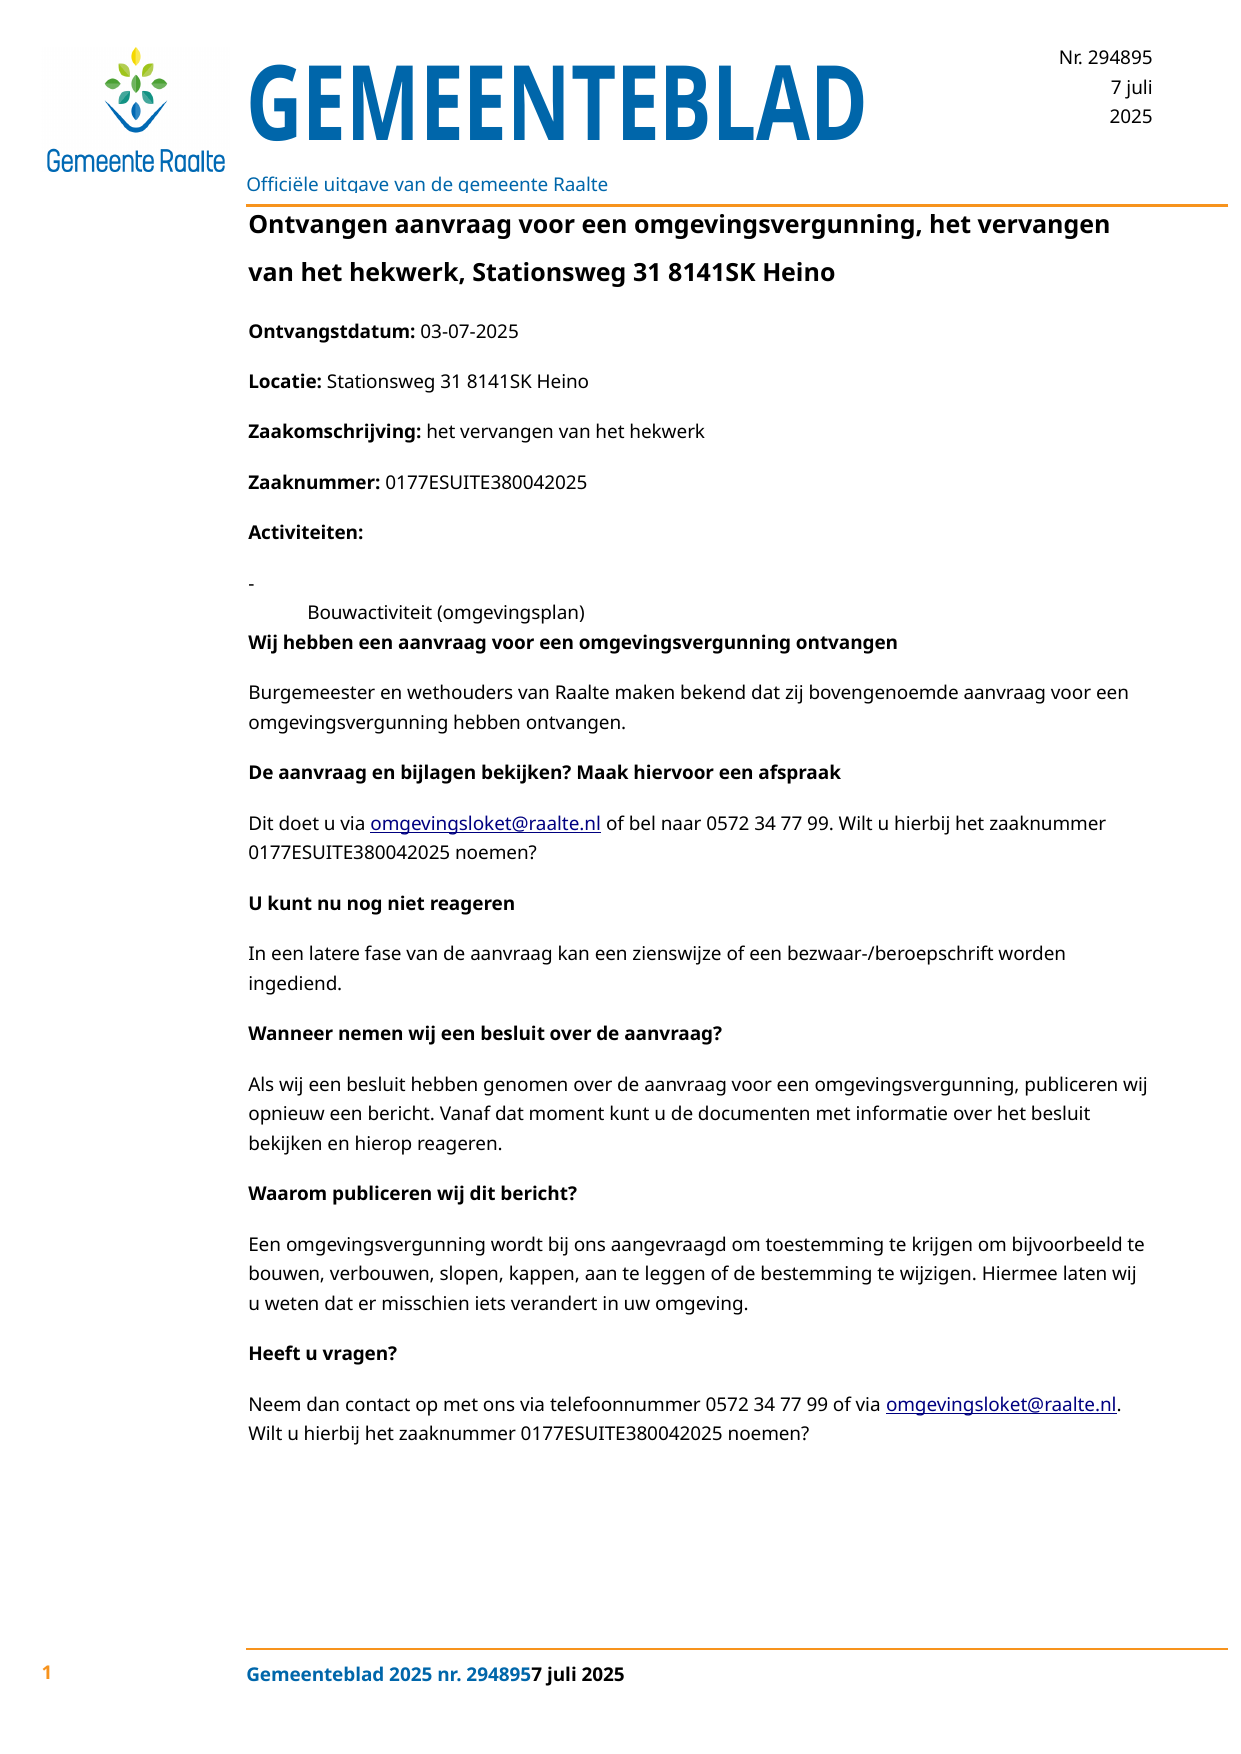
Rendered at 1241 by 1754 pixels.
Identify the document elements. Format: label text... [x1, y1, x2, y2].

text In een latere fase van de aanvraag kan een zienswijze of een bezwaar-/beroepschrift worden ingediend. [248, 940, 1152, 996]
text Neem dan contact op met ons via telefoonnummer 0572 34 77 99 of via omgevingsloket@raalte.nl. Wilt u hierbij het zaaknummer 0177ESUITE380042025 noemen? [248, 1391, 1152, 1446]
text Zaaknummer: 0177ESUITE380042025 [248, 469, 1152, 495]
text Activiteiten: [248, 519, 1152, 545]
text Zaakomschrijving: het vervangen van het hekwerk [248, 419, 1152, 444]
list Bouwactiviteit (omgevingsplan) [248, 599, 1152, 625]
text De aanvraag en bijlagen bekijken? Maak hiervoor een afspraak [248, 759, 1152, 785]
text Ontvangstdatum: 03-07-2025 [248, 318, 1152, 344]
text Ontvangen aanvraag voor een omgevingsvergunning, het vervangen van het hekwerk, Stationsweg 31 8141SK Heino [248, 207, 1152, 288]
text Burgemeester en wethouders van Raalte maken bekend dat zij bovengenoemde aanvraag voor een omgevingsvergunning hebben ontvangen. [248, 679, 1152, 735]
text U kunt nu nog niet reageren [248, 890, 1152, 916]
text Als wij een besluit hebben genomen over de aanvraag voor een omgevingsvergunning, publiceren wij opnieuw een bericht. Vanaf dat moment kunt u de documenten met informatie over het besluit bekijken en hierop reageren. [248, 1071, 1152, 1156]
text Wij hebben een aanvraag voor een omgevingsvergunning ontvangen [248, 629, 1152, 655]
text Locatie: Stationsweg 31 8141SK Heino [248, 368, 1152, 394]
picture [41, 47, 231, 172]
text Een omgevingsvergunning wordt bij ons aangevraagd om toestemming te krijgen om bijvoorbeeld te bouwen, verbouwen, slopen, kappen, aan te leggen of de bestemming te wijzigen. Hiermee laten wij u weten dat er misschien iets verandert in uw omgeving. [248, 1231, 1152, 1316]
text Heeft u vragen? [248, 1340, 1152, 1366]
text Waarom publiceren wij dit bericht? [248, 1180, 1152, 1206]
text Wanneer nemen wij een besluit over de aanvraag? [248, 1020, 1152, 1046]
text Dit doet u via omgevingsloket@raalte.nl of bel naar 0572 34 77 99. Wilt u hierbij het zaaknummer 0177ESUITE380042025 noemen? [248, 810, 1152, 865]
